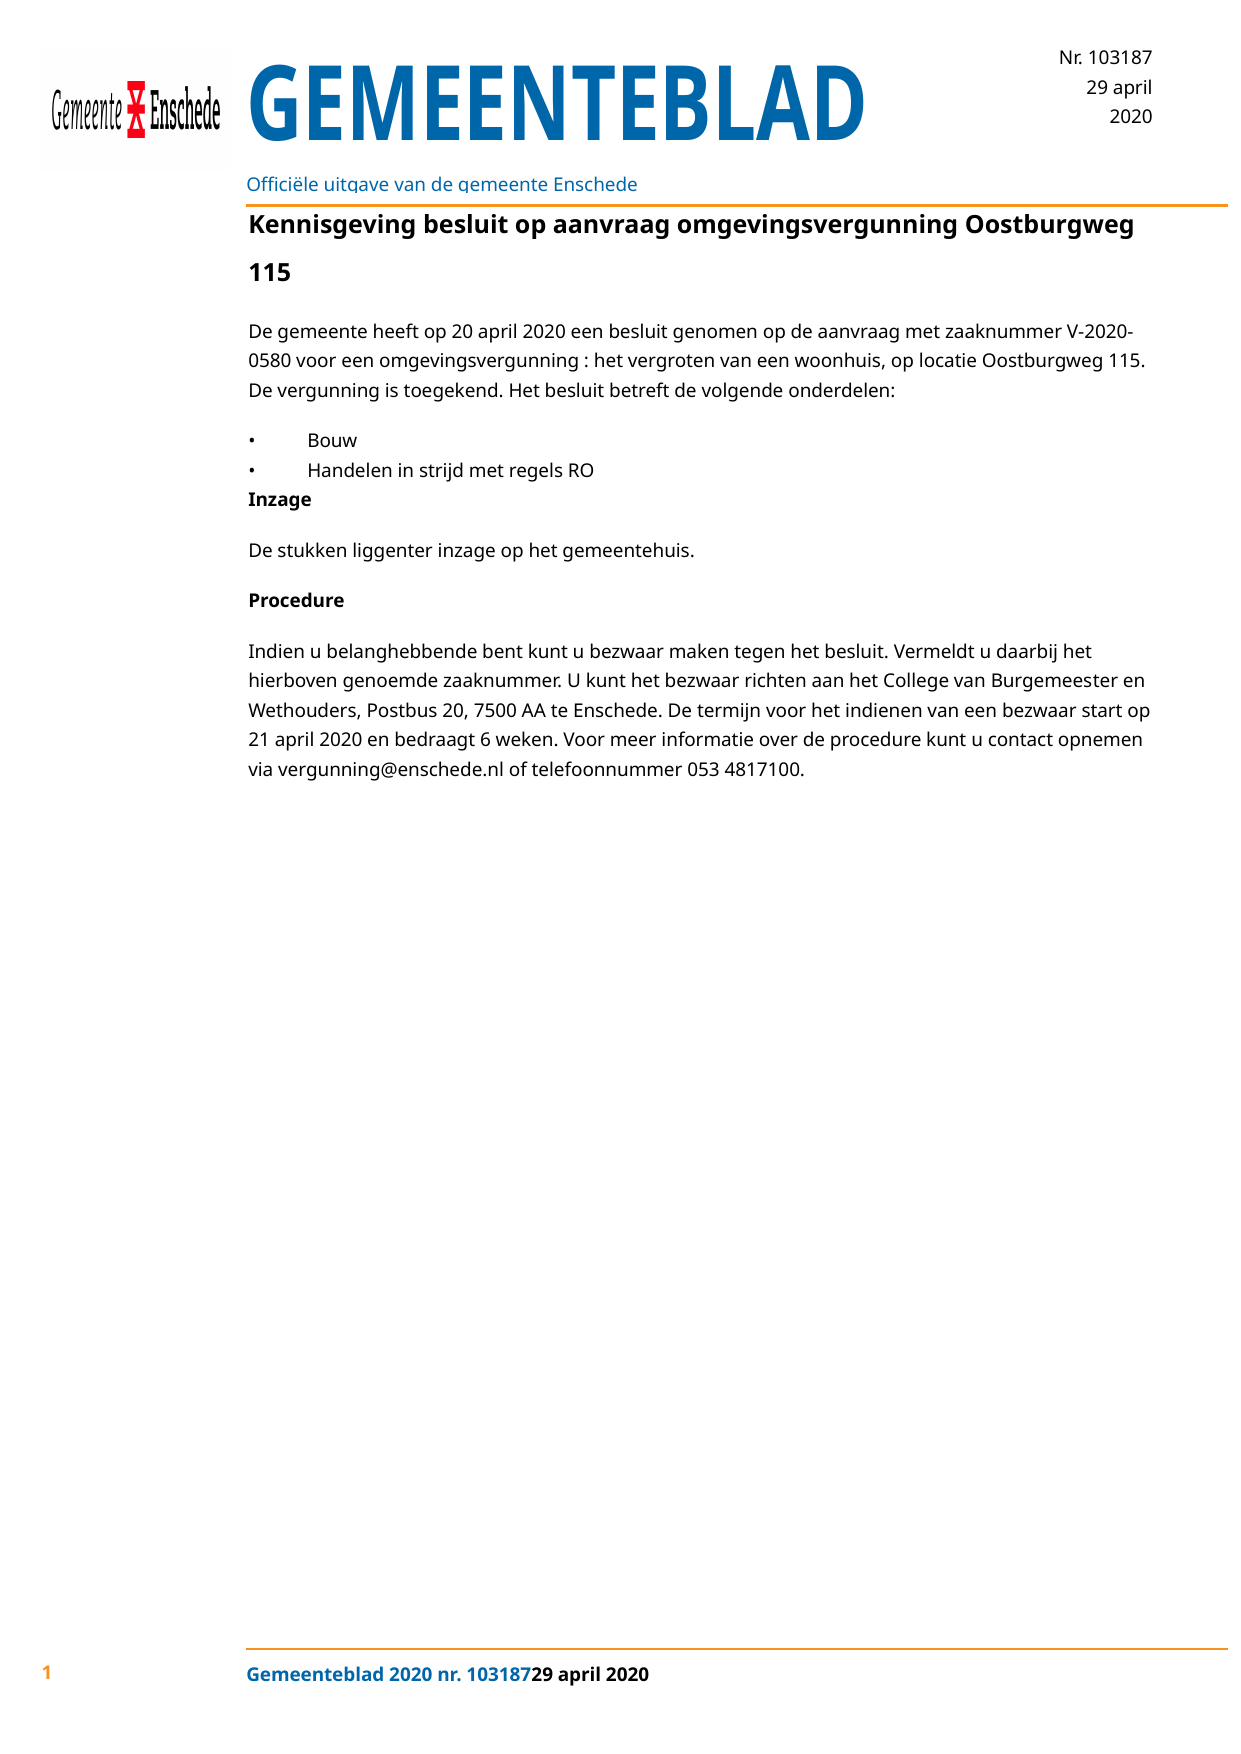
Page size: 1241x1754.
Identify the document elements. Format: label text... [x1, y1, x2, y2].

text Indien u belanghebbende bent kunt u bezwaar maken tegen het besluit. Vermeldt u daarbij het hierboven genoemde zaaknummer. U kunt het bezwaar richten aan het College van Burgemees­ter en Wethouders, Postbus 20, 7500 AA te Enschede. De termijn voor het indienen van een bezwaar start op 21 april 2020 en bedraagt 6 weken. Voor meer informatie over de procedure kunt u contact opnemen via vergunning@enschede.nl of telefoonnummer 053 4817100. [248, 638, 1152, 782]
list Bouw [248, 427, 1152, 453]
text De gemeente heeft op 20 april 2020 een besluit genomen op de aanvraag met zaaknummer V-2020-0580 voor een omgevingsvergunning : het vergroten van een woonhuis, op locatie Oostburgweg 115. De vergunning is toegekend. Het besluit betreft de volgende onderdelen: [248, 318, 1152, 403]
list Handelen in strijd met regels RO [248, 457, 1152, 483]
text Procedure [248, 587, 1152, 613]
text Inzage [248, 487, 1152, 512]
picture [41, 47, 231, 172]
text Kennisgeving besluit op aanvraag omgevingsvergunning Oostburgweg 115 [248, 207, 1152, 288]
text De stukken liggenter inzage op het gemeentehuis. [248, 537, 1152, 563]
